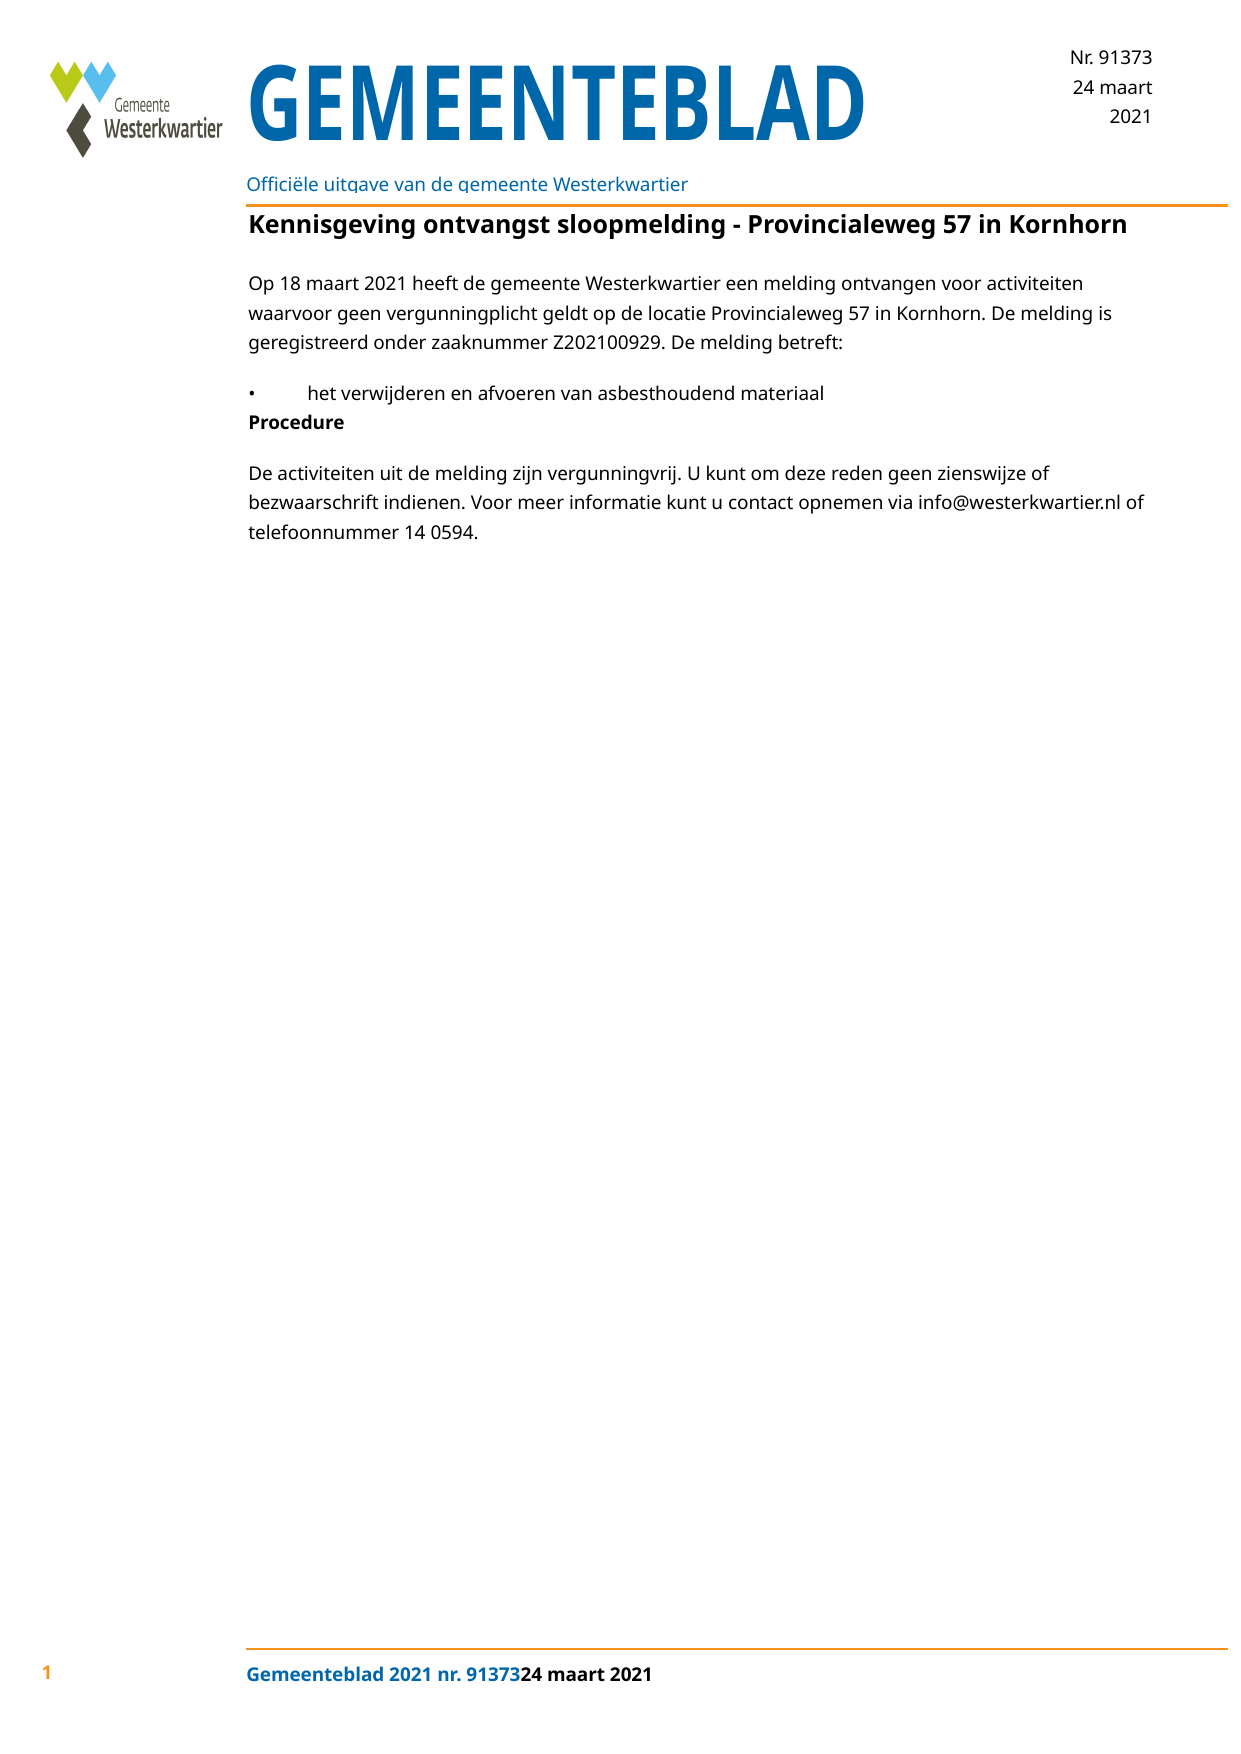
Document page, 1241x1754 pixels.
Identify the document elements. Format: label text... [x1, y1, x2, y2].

text Procedure [248, 409, 1152, 435]
text Kennisgeving ontvangst sloopmelding - Provincialeweg 57 in Kornhorn [248, 207, 1152, 241]
list het verwijderen en afvoeren van asbesthoudend materiaal [248, 380, 1152, 406]
text Op 18 maart 2021 heeft de gemeente Westerkwartier een melding ontvangen voor activiteiten waarvoor geen vergunningplicht geldt op de locatie Provincialeweg 57 in Kornhorn. De melding is geregistreerd onder zaaknummer Z202100929. De melding betreft: [248, 270, 1152, 355]
picture [41, 47, 231, 172]
text De activiteiten uit de melding zijn vergunningvrij. U kunt om deze reden geen zienswijze of bezwaarschrift indienen. Voor meer informatie kunt u contact opnemen via info@westerkwartier.nl of telefoonnummer 14 0594. [248, 460, 1152, 545]
